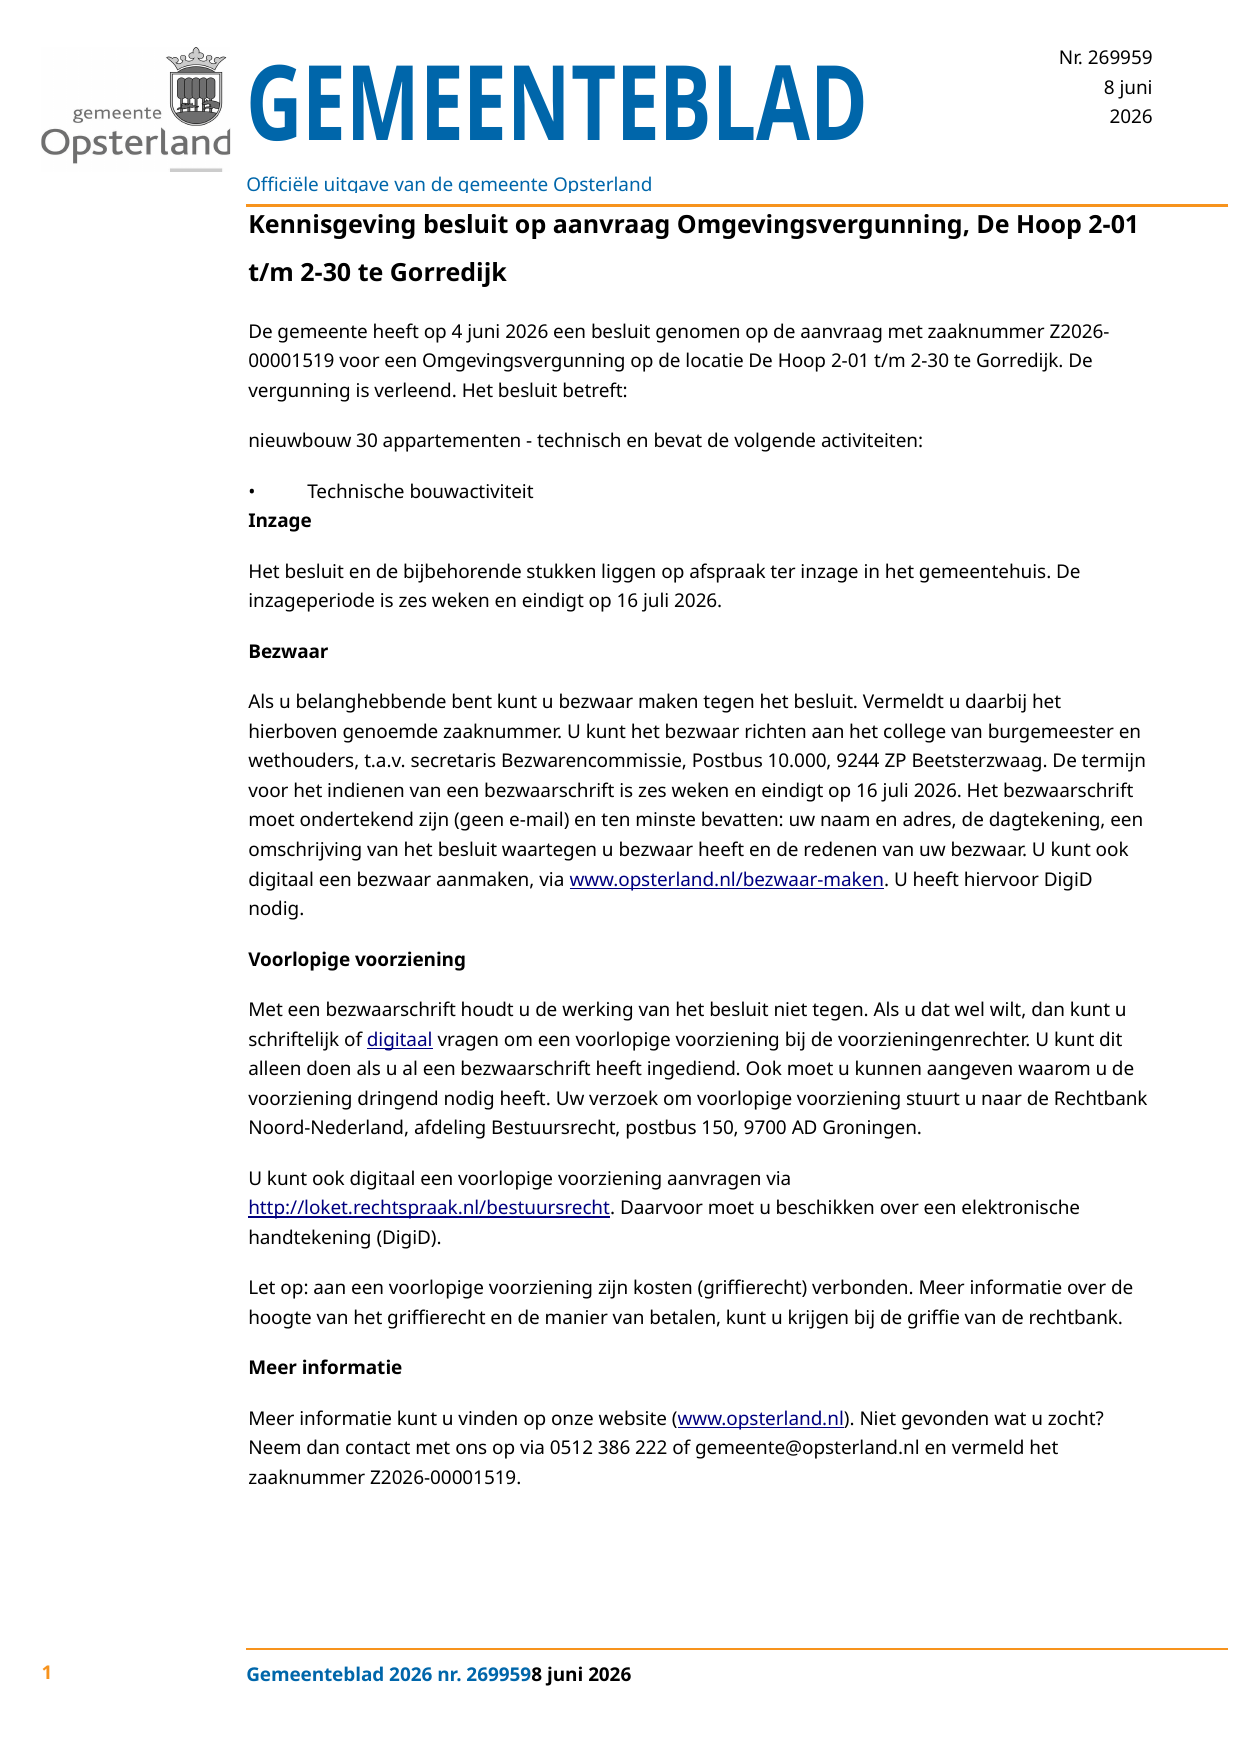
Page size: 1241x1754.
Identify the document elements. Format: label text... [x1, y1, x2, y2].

text De gemeente heeft op 4 juni 2026 een besluit genomen op de aanvraag met zaaknummer Z2026-00001519 voor een Omgevingsvergunning op de locatie De Hoop 2-01 t/m 2-30 te Gorredijk. De vergunning is verleend. Het besluit betreft: [248, 318, 1152, 403]
list Technische bouwactiviteit [248, 478, 1152, 504]
text Kennisgeving besluit op aanvraag Omgevingsvergunning, De Hoop 2-01 t/m 2-30 te Gorredijk [248, 207, 1152, 288]
text Voorlopige voorziening [248, 946, 1152, 972]
text Het besluit en de bijbehorende stukken liggen op afspraak ter inzage in het gemeentehuis. De inzageperiode is zes weken en eindigt op 16 juli 2026. [248, 558, 1152, 613]
text U kunt ook digitaal een voorlopige voorziening aanvragen via http://loket.rechtspraak.nl/bestuursrecht. Daarvoor moet u beschikken over een elektronische handtekening (DigiD). [248, 1165, 1152, 1250]
text Let op: aan een voorlopige voorziening zijn kosten (griffierecht) verbonden. Meer informatie over de hoogte van het griffierecht en de manier van betalen, kunt u krijgen bij de griffie van de rechtbank. [248, 1274, 1152, 1330]
text Inzage [248, 507, 1152, 533]
text Met een bezwaarschrift houdt u de werking van het besluit niet tegen. Als u dat wel wilt, dan kunt u schriftelijk of digitaal vragen om een voorlopige voorziening bij de voorzieningenrechter. U kunt dit alleen doen als u al een bezwaarschrift heeft ingediend. Ook moet u kunnen aangeven waarom u de voorziening dringend nodig heeft. Uw verzoek om voorlopige voorziening stuurt u naar de Rechtbank Noord-Nederland, afdeling Bestuursrecht, postbus 150, 9700 AD Groningen. [248, 996, 1152, 1140]
text Meer informatie [248, 1354, 1152, 1380]
text Bezwaar [248, 638, 1152, 664]
text Als u belanghebbende bent kunt u bezwaar maken tegen het besluit. Vermeldt u daarbij het hierboven genoemde zaaknummer. U kunt het bezwaar richten aan het college van burgemeester en wethouders, t.a.v. secretaris Bezwarencommissie, Postbus 10.000, 9244 ZP Beetsterzwaag. De termijn voor het indienen van een bezwaarschrift is zes weken en eindigt op 16 juli 2026. Het bezwaarschrift moet ondertekend zijn (geen e-mail) en ten minste bevatten: uw naam en adres, de dagtekening, een omschrijving van het besluit waartegen u bezwaar heeft en de redenen van uw bezwaar. U kunt ook digitaal een bezwaar aanmaken, via www.opsterland.nl/bezwaar-maken. U heeft hiervoor DigiD nodig. [248, 688, 1152, 921]
text nieuwbouw 30 appartementen - technisch en bevat de volgende activiteiten: [248, 427, 1152, 453]
picture [41, 47, 231, 172]
text Meer informatie kunt u vinden op onze website (www.opsterland.nl). Niet gevonden wat u zocht? Neem dan contact met ons op via 0512 386 222 of gemeente@opsterland.nl en vermeld het zaaknummer Z2026-00001519. [248, 1405, 1152, 1490]
